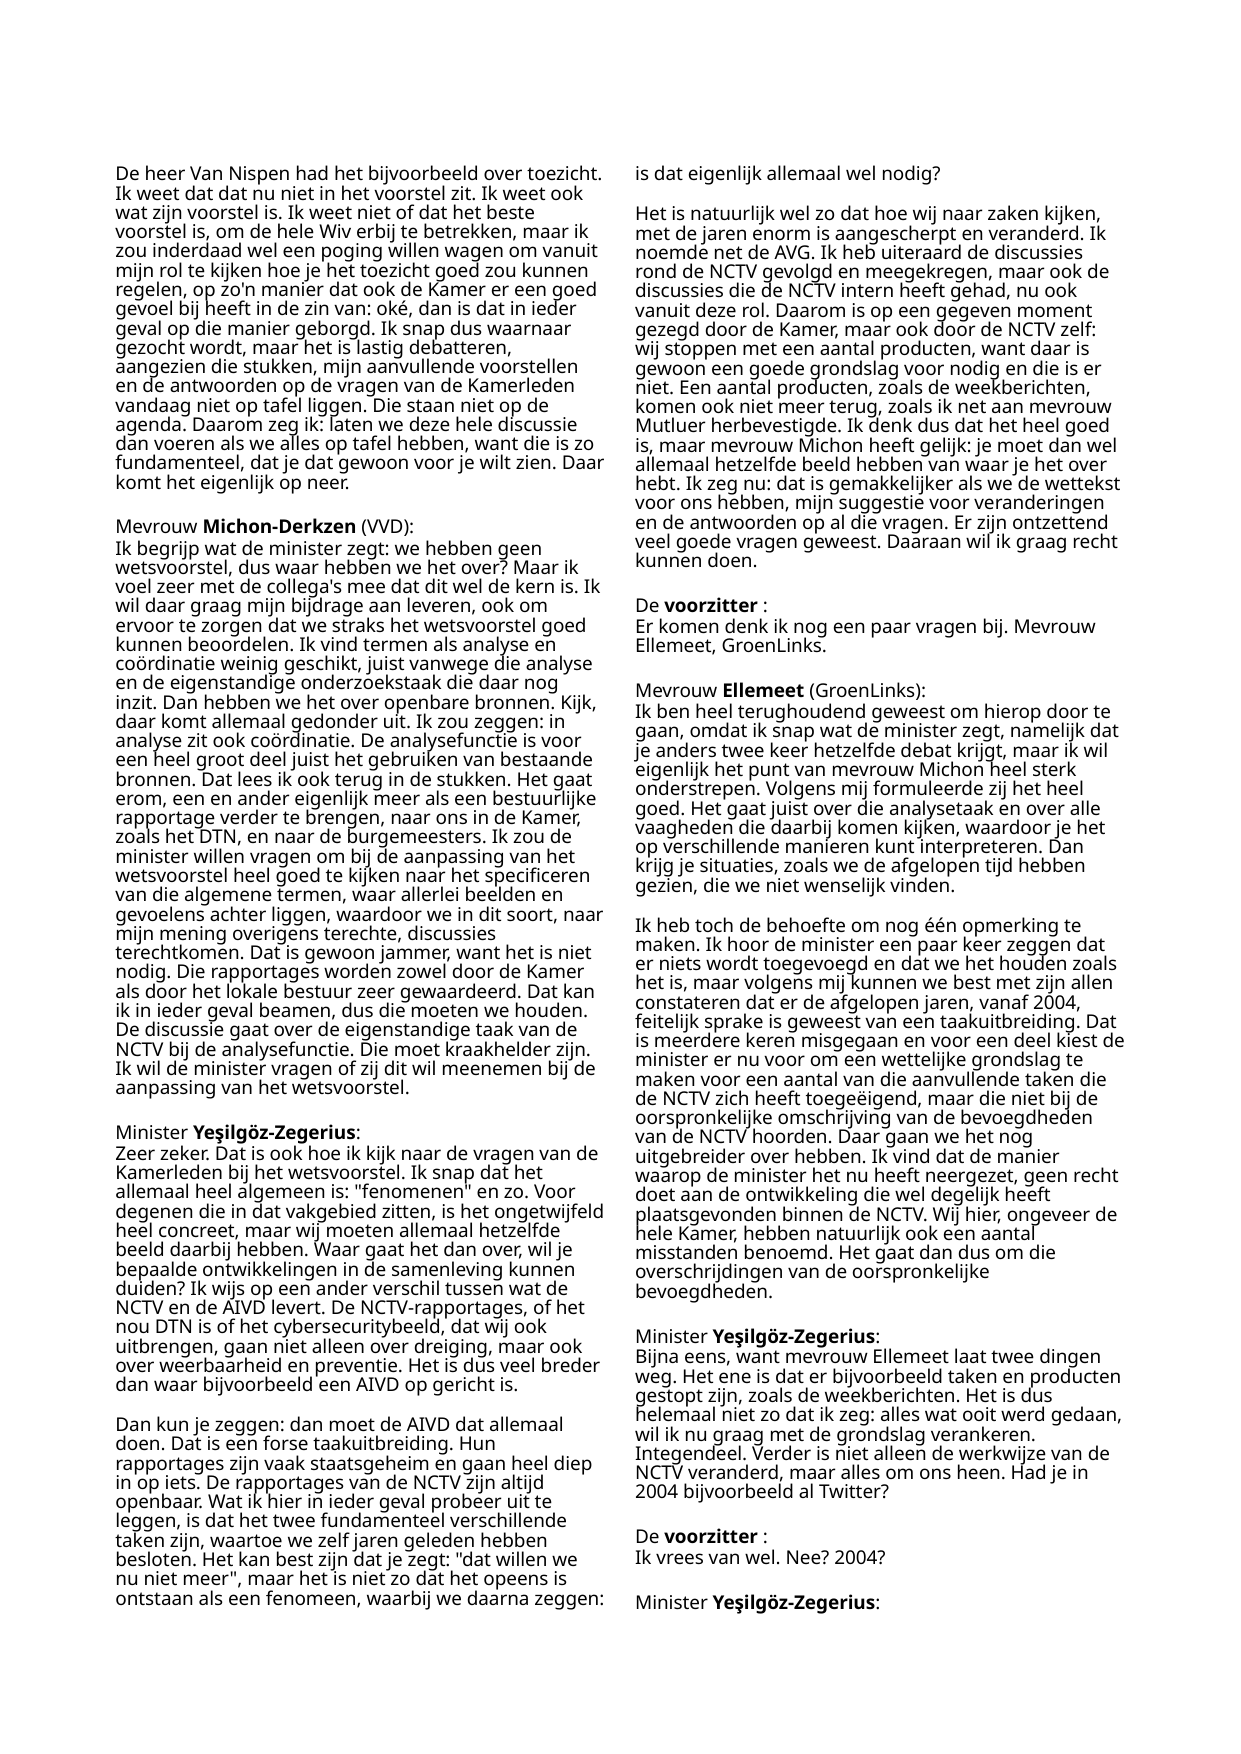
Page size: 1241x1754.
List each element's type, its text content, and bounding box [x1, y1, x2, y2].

text De heer Van Nispen had het bijvoorbeeld over toezicht. Ik weet dat dat nu niet in het voorstel zit. Ik weet ook wat zijn voorstel is. Ik weet niet of dat het beste voorstel is, om de hele Wiv erbij te betrekken, maar ik zou inderdaad wel een poging willen wagen om vanuit mijn rol te kijken hoe je het toezicht goed zou kunnen regelen, op zo'n manier dat ook de Kamer er een goed gevoel bij heeft in de zin van: oké, dan is dat in ieder geval op die manier geborgd. Ik snap dus waarnaar gezocht wordt, maar het is lastig debatteren, aangezien die stukken, mijn aanvullende voorstellen en de antwoorden op de vragen van de Kamerleden vandaag niet op tafel liggen. Die staan niet op de agenda. Daarom zeg ik: laten we deze hele discussie dan voeren als we alles op tafel hebben, want die is zo fundamenteel, dat je dat gewoon voor je wilt zien. Daar komt het eigenlijk op neer. [115, 165, 605, 493]
text Minister Yeşilgöz-Zegerius: [635, 1323, 1125, 1348]
text Ik vrees van wel. Nee? 2004? [635, 1549, 1125, 1568]
text Zeer zeker. Dat is ook hoe ik kijk naar de vragen van de Kamerleden bij het wetsvoorstel. Ik snap dat het allemaal heel algemeen is: "fenomenen" en zo. Voor degenen die in dat vakgebied zitten, is het ongetwijfeld heel concreet, maar wij moeten allemaal hetzelfde beeld daarbij hebben. Waar gaat het dan over, wil je bepaalde ontwikkelingen in de samenleving kunnen duiden? Ik wijs op een ander verschil tussen wat de NCTV en de AIVD levert. De NCTV-rapportages, of het nou DTN is of het cybersecuritybeeld, dat wij ook uitbrengen, gaan niet alleen over dreiging, maar ook over weerbaarheid en preventie. Het is dus veel breder dan waar bijvoorbeeld een AIVD op gericht is. [115, 1145, 605, 1395]
text Ik heb toch de behoefte om nog één opmerking te maken. Ik hoor de minister een paar keer zeggen dat er niets wordt toegevoegd en dat we het houden zoals het is, maar volgens mij kunnen we best met zijn allen constateren dat er de afgelopen jaren, vanaf 2004, feitelijk sprake is geweest van een taakuitbreiding. Dat is meerdere keren misgegaan en voor een deel kiest de minister er nu voor om een wettelijke grondslag te maken voor een aantal van die aanvullende taken die de NCTV zich heeft toegeëigend, maar die niet bij de oorspronkelijke omschrijving van de bevoegdheden van de NCTV hoorden. Daar gaan we het nog uitgebreider over hebben. Ik vind dat de manier waarop de minister het nu heeft neergezet, geen recht doet aan de ontwikkeling die wel degelijk heeft plaatsgevonden binnen de NCTV. Wij hier, ongeveer de hele Kamer, hebben natuurlijk ook een aantal misstanden benoemd. Het gaat dan dus om die overschrijdingen van de oorspronkelijke bevoegdheden. [635, 917, 1125, 1302]
text Mevrouw Ellemeet (GroenLinks): [635, 677, 1125, 703]
text De voorzitter : [635, 592, 1125, 618]
text Ik ben heel terughoudend geweest om hierop door te gaan, omdat ik snap wat de minister zegt, namelijk dat je anders twee keer hetzelfde debat krijgt, maar ik wil eigenlijk het punt van mevrouw Michon heel sterk onderstrepen. Volgens mij formuleerde zij het heel goed. Het gaat juist over die analysetaak en over alle vaagheden die daarbij komen kijken, waardoor je het op verschillende manieren kunt interpreteren. Dan krijg je situaties, zoals we de afgelopen tijd hebben gezien, die we niet wenselijk vinden. [635, 703, 1125, 896]
text Er komen denk ik nog een paar vragen bij. Mevrouw Ellemeet, GroenLinks. [635, 618, 1125, 657]
text Dan kun je zeggen: dan moet de AIVD dat allemaal doen. Dat is een forse taakuitbreiding. Hun rapportages zijn vaak staatsgeheim en gaan heel diep in op iets. De rapportages van de NCTV zijn altijd openbaar. Wat ik hier in ieder geval probeer uit te leggen, is dat het twee fundamenteel verschillende taken zijn, waartoe we zelf jaren geleden hebben besloten. Het kan best zijn dat je zegt: "dat willen we nu niet meer", maar het is niet zo dat het opeens is ontstaan als een fenomeen, waarbij we daarna zeggen: [115, 1416, 605, 1609]
text Het is natuurlijk wel zo dat hoe wij naar zaken kijken, met de jaren enorm is aangescherpt en veranderd. Ik noemde net de AVG. Ik heb uiteraard de discussies rond de NCTV gevolgd en meegekregen, maar ook de discussies die de NCTV intern heeft gehad, nu ook vanuit deze rol. Daarom is op een gegeven moment gezegd door de Kamer, maar ook door de NCTV zelf: wij stoppen met een aantal producten, want daar is gewoon een goede grondslag voor nodig en die is er niet. Een aantal producten, zoals de weekberichten, komen ook niet meer terug, zoals ik net aan mevrouw Mutluer herbevestigde. Ik denk dus dat het heel goed is, maar mevrouw Michon heeft gelijk: je moet dan wel allemaal hetzelfde beeld hebben van waar je het over hebt. Ik zeg nu: dat is gemakkelijker als we de wettekst voor ons hebben, mijn suggestie voor veranderingen en de antwoorden op al die vragen. Er zijn ontzettend veel goede vragen geweest. Daaraan wil ik graag recht kunnen doen. [635, 205, 1125, 571]
text De voorzitter : [635, 1523, 1125, 1549]
text Ik begrijp wat de minister zegt: we hebben geen wetsvoorstel, dus waar hebben we het over? Maar ik voel zeer met de collega's mee dat dit wel de kern is. Ik wil daar graag mijn bijdrage aan leveren, ook om ervoor te zorgen dat we straks het wetsvoorstel goed kunnen beoordelen. Ik vind termen als analyse en coördinatie weinig geschikt, juist vanwege die analyse en de eigenstandige onderzoekstaak die daar nog inzit. Dan hebben we het over openbare bronnen. Kijk, daar komt allemaal gedonder uit. Ik zou zeggen: in analyse zit ook coördinatie. De analysefunctie is voor een heel groot deel juist het gebruiken van bestaande bronnen. Dat lees ik ook terug in de stukken. Het gaat erom, een en ander eigenlijk meer als een bestuurlijke rapportage verder te brengen, naar ons in de Kamer, zoals het DTN, en naar de burgemeesters. Ik zou de minister willen vragen om bij de aanpassing van het wetsvoorstel heel goed te kijken naar het specificeren van die algemene termen, waar allerlei beelden en gevoelens achter liggen, waardoor we in dit soort, naar mijn mening overigens terechte, discussies terechtkomen. Dat is gewoon jammer, want het is niet nodig. Die rapportages worden zowel door de Kamer als door het lokale bestuur zeer gewaardeerd. Dat kan ik in ieder geval beamen, dus die moeten we houden. De discussie gaat over de eigenstandige taak van de NCTV bij de analysefunctie. Die moet kraakhelder zijn. Ik wil de minister vragen of zij dit wil meenemen bij de aanpassing van het wetsvoorstel. [115, 539, 605, 1098]
text Bijna eens, want mevrouw Ellemeet laat twee dingen weg. Het ene is dat er bijvoorbeeld taken en producten gestopt zijn, zoals de weekberichten. Het is dus helemaal niet zo dat ik zeg: alles wat ooit werd gedaan, wil ik nu graag met de grondslag verankeren. Integendeel. Verder is niet alleen de werkwijze van de NCTV veranderd, maar alles om ons heen. Had je in 2004 bijvoorbeeld al Twitter? [635, 1348, 1125, 1503]
text Mevrouw Michon-Derkzen (VVD): [115, 514, 605, 539]
text Minister Yeşilgöz-Zegerius: [115, 1119, 605, 1145]
text Minister Yeşilgöz-Zegerius: [635, 1589, 1125, 1615]
text is dat eigenlijk allemaal wel nodig? [635, 165, 1125, 184]
